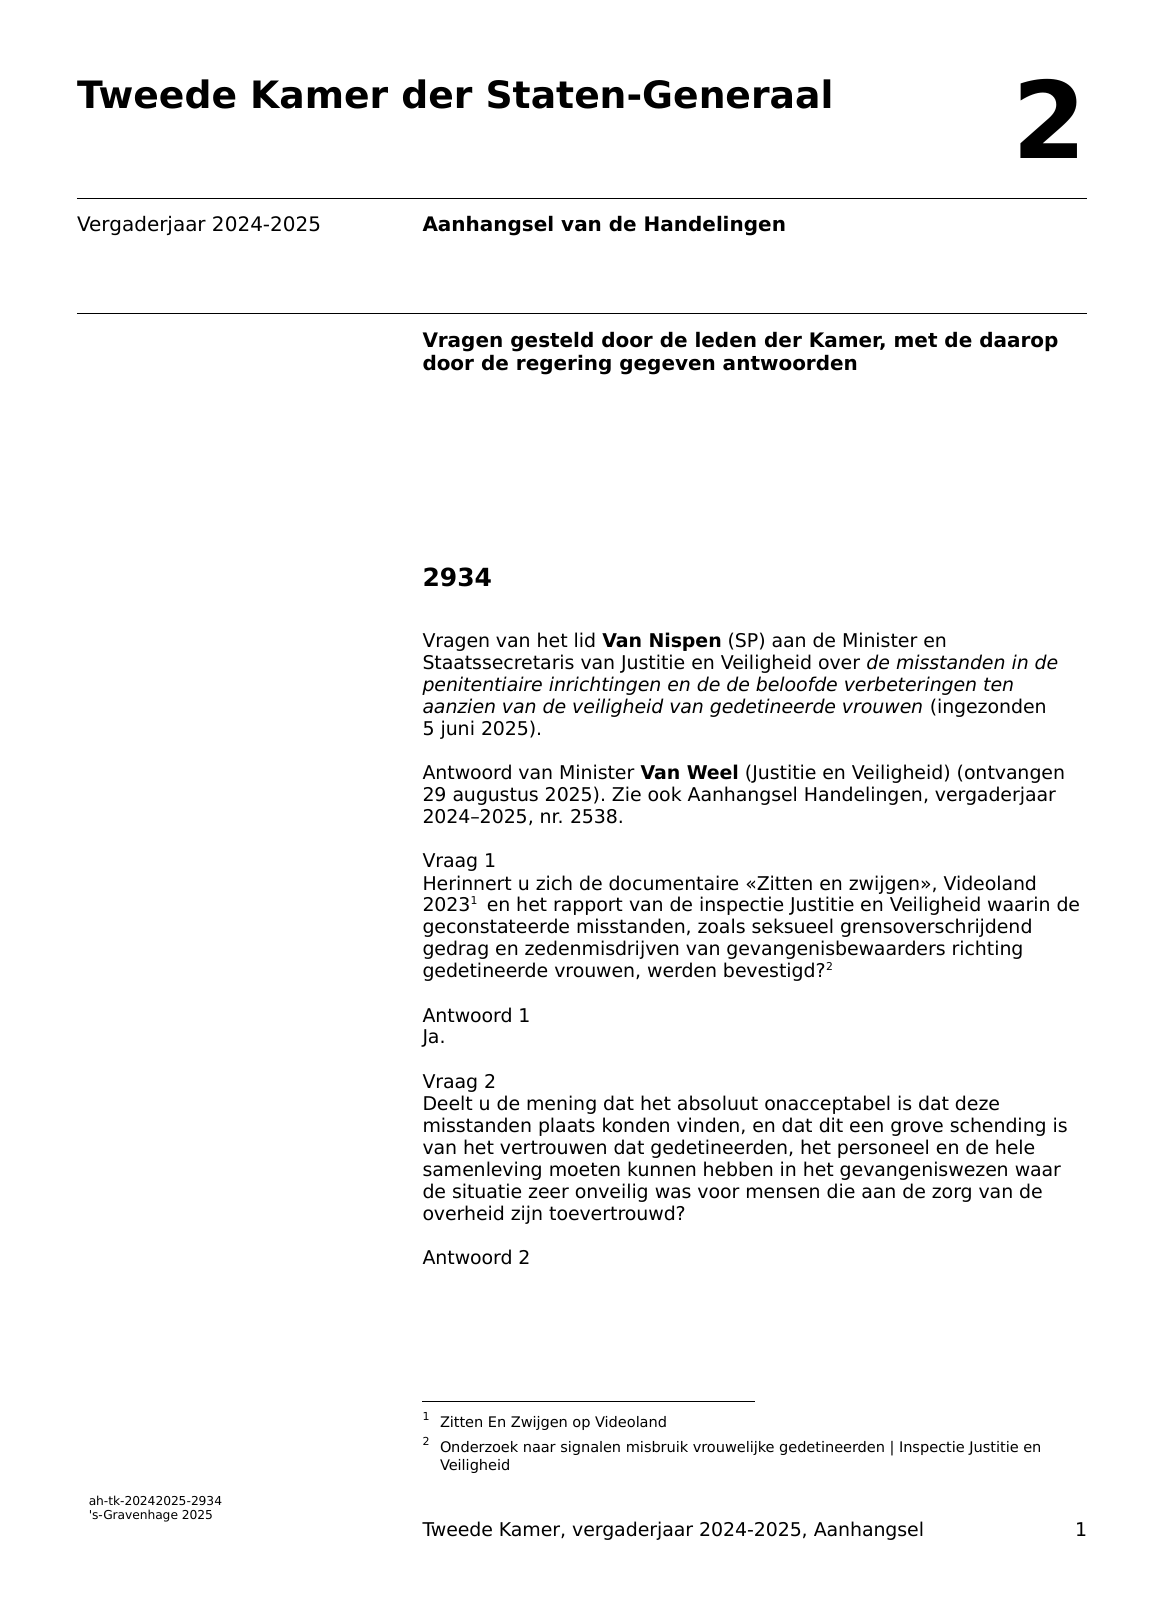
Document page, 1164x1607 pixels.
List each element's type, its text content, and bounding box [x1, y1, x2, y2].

text 's-Gravenhage 2025 [88, 1508, 323, 1522]
text ah-tk-20242025-2934 [88, 1494, 323, 1508]
text Ja. [422, 1026, 1087, 1048]
text Vragen van het lid Van Nispen (SP) aan de Minister en Staatssecretaris van Justitie en Veiligheid over de misstanden in de penitentiaire inrichtingen en de de beloofde verbeteringen ten aanzien van de veiligheid van gedetineerde vrouwen (ingezonden 5 juni 2025). [422, 630, 1087, 740]
text Herinnert u zich de documentaire «Zitten en zwijgen», Videoland 2023 en het rapport van de inspectie Justitie en Veiligheid waarin de geconstateerde misstanden, zoals seksueel grensoverschrijdend gedrag en zedenmisdrijven van gevangenisbewaarders richting gedetineerde vrouwen, werden bevestigd? [422, 872, 1087, 982]
table_header Tweede Kamer der Staten-Generaal [77, 59, 886, 198]
text Antwoord van Minister Van Weel (Justitie en Veiligheid) (ontvangen 29 augustus 2025). Zie ook Aanhangsel Handelingen, vergaderjaar 2024–2025, nr. 2538. [422, 762, 1087, 828]
table_cell [77, 314, 422, 375]
table_cell Vergaderjaar 2024-2025 [77, 199, 422, 313]
text Zitten En Zwijgen op Videoland [422, 1410, 1087, 1432]
text Antwoord 2 [422, 1247, 1087, 1269]
text Antwoord 1 [422, 1004, 1087, 1026]
text 2934 [422, 563, 1087, 592]
text Vraag 1 [422, 850, 1087, 872]
table_cell Vragen gesteld door de leden der Kamer, met de daarop door de regering gegeven antwoorden [422, 314, 1087, 375]
text Deelt u de mening dat het absoluut onacceptabel is dat deze misstanden plaats konden vinden, en dat dit een grove schending is van het vertrouwen dat gedetineerden, het personeel en de hele samenleving moeten kunnen hebben in het gevangeniswezen waar de situatie zeer onveilig was voor mensen die aan de zorg van de overheid zijn toevertrouwd? [422, 1093, 1087, 1224]
table_header 2 [886, 59, 1087, 198]
text Vraag 2 [422, 1071, 1087, 1093]
text Onderzoek naar signalen misbruik vrouwelijke gedetineerden | Inspectie Justitie en Veiligheid [422, 1435, 1087, 1474]
table_cell Aanhangsel van de Handelingen [422, 199, 1087, 313]
